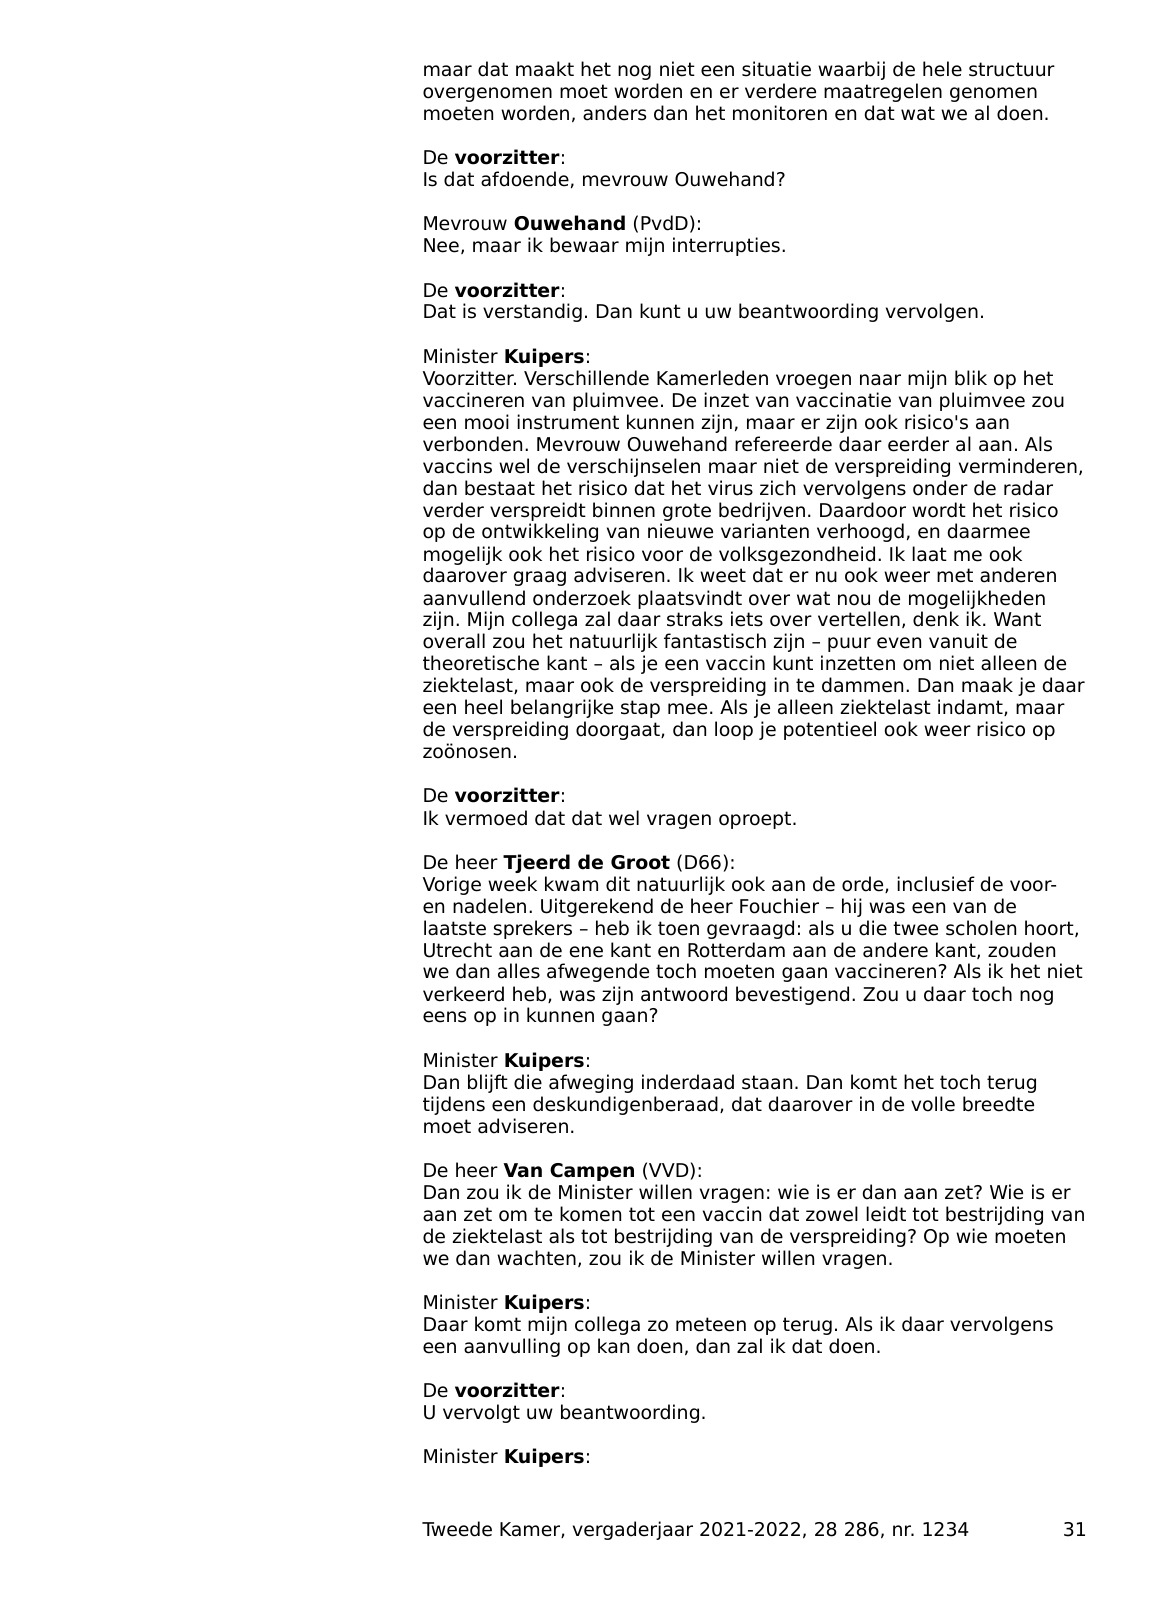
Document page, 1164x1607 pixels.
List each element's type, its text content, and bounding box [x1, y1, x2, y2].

text Mevrouw Ouwehand (PvdD): [422, 213, 1087, 235]
text Daar komt mijn collega zo meteen op terug. Als ik daar vervolgens een aanvulling op kan doen, dan zal ik dat doen. [422, 1314, 1087, 1358]
text Voorzitter. Verschillende Kamerleden vroegen naar mijn blik op het vaccineren van pluimvee. De inzet van vaccinatie van pluimvee zou een mooi instrument kunnen zijn, maar er zijn ook risico's aan verbonden. Mevrouw Ouwehand refereerde daar eerder al aan. Als vaccins wel de verschijnselen maar niet de verspreiding verminderen, dan bestaat het risico dat het virus zich vervolgens onder de radar verder verspreidt binnen grote bedrijven. Daardoor wordt het risico op de ontwikkeling van nieuwe varianten verhoogd, en daarmee mogelijk ook het risico voor de volksgezondheid. Ik laat me ook daarover graag adviseren. Ik weet dat er nu ook weer met anderen aanvullend onderzoek plaatsvindt over wat nou de mogelijkheden zijn. Mijn collega zal daar straks iets over vertellen, denk ik. Want overall zou het natuurlijk fantastisch zijn – puur even vanuit de theoretische kant – als je een vaccin kunt inzetten om niet alleen de ziektelast, maar ook de verspreiding in te dammen. Dan maak je daar een heel belangrijke stap mee. Als je alleen ziektelast indamt, maar de verspreiding doorgaat, dan loop je potentieel ook weer risico op zoönosen. [422, 368, 1087, 763]
text De voorzitter: [422, 147, 1087, 169]
text De voorzitter: [422, 279, 1087, 301]
text Minister Kuipers: [422, 346, 1087, 368]
text Dan zou ik de Minister willen vragen: wie is er dan aan zet? Wie is er aan zet om te komen tot een vaccin dat zowel leidt tot bestrijding van de ziektelast als tot bestrijding van de verspreiding? Op wie moeten we dan wachten, zou ik de Minister willen vragen. [422, 1182, 1087, 1269]
text De voorzitter: [422, 785, 1087, 807]
text U vervolgt uw beantwoording. [422, 1402, 1087, 1424]
text De heer Tjeerd de Groot (D66): [422, 852, 1087, 873]
text De voorzitter: [422, 1380, 1087, 1402]
text Vorige week kwam dit natuurlijk ook aan de orde, inclusief de voor- en nadelen. Uitgerekend de heer Fouchier – hij was een van de laatste sprekers – heb ik toen gevraagd: als u die twee scholen hoort, Utrecht aan de ene kant en Rotterdam aan de andere kant, zouden we dan alles afwegende toch moeten gaan vaccineren? Als ik het niet verkeerd heb, was zijn antwoord bevestigend. Zou u daar toch nog eens op in kunnen gaan? [422, 873, 1087, 1027]
text Minister Kuipers: [422, 1292, 1087, 1314]
text Dan blijft die afweging inderdaad staan. Dan komt het toch terug tijdens een deskundigenberaad, dat daarover in de volle breedte moet adviseren. [422, 1072, 1087, 1137]
text Minister Kuipers: [422, 1446, 1087, 1468]
text Nee, maar ik bewaar mijn interrupties. [422, 235, 1087, 257]
text Minister Kuipers: [422, 1049, 1087, 1072]
text Dat is verstandig. Dan kunt u uw beantwoording vervolgen. [422, 301, 1087, 323]
text De heer Van Campen (VVD): [422, 1160, 1087, 1182]
text maar dat maakt het nog niet een situatie waarbij de hele structuur overgenomen moet worden en er verdere maatregelen genomen moeten worden, anders dan het monitoren en dat wat we al doen. [422, 59, 1087, 125]
text Ik vermoed dat dat wel vragen oproept. [422, 807, 1087, 829]
text Is dat afdoende, mevrouw Ouwehand? [422, 169, 1087, 191]
